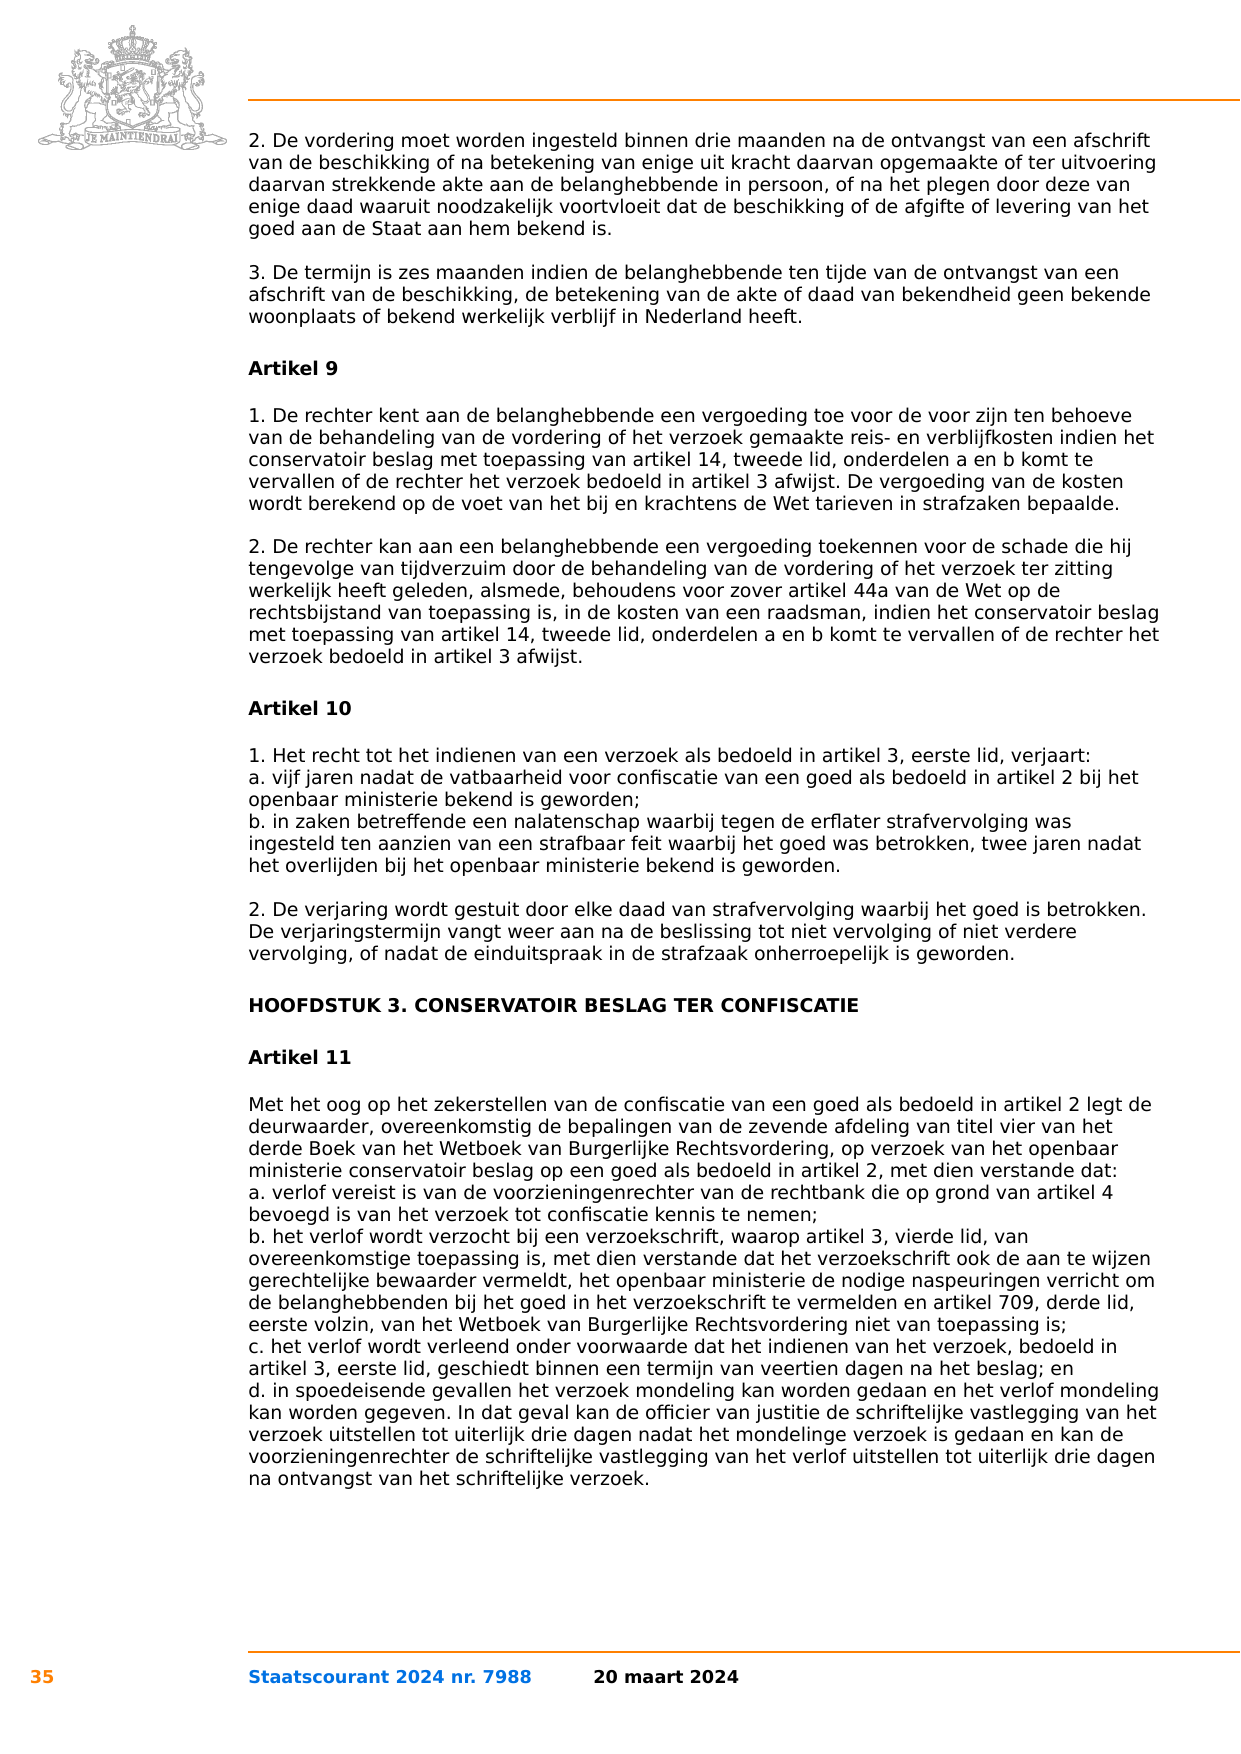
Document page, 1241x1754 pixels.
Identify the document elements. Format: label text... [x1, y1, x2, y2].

subtitle HOOFDSTUK 3. CONSERVATOIR BESLAG TER CONFISCATIE [248, 995, 1163, 1017]
text 2. De verjaring wordt gestuit door elke daad van strafvervolging waarbij het goed is betrokken. De verjaringstermijn vangt weer aan na de beslissing tot niet vervolging of niet verdere vervolging, of nadat de einduitspraak in de strafzaak onherroepelijk is geworden. [248, 899, 1163, 965]
text 2. De rechter kan aan een belanghebbende een vergoeding toekennen voor de schade die hij tengevolge van tijdverzuim door de behandeling van de vordering of het verzoek ter zitting werkelijk heeft geleden, alsmede, behoudens voor zover artikel 44a van de Wet op de rechtsbijstand van toepassing is, in de kosten van een raadsman, indien het conservatoir beslag met toepassing van artikel 14, tweede lid, onderdelen a en b komt te vervallen of de rechter het verzoek bedoeld in artikel 3 afwijst. [248, 536, 1163, 668]
text Met het oog op het zekerstellen van de confiscatie van een goed als bedoeld in artikel 2 legt de deurwaarder, overeenkomstig de bepalingen van de zevende afdeling van titel vier van het derde Boek van het Wetboek van Burgerlijke Rechtsvordering, op verzoek van het openbaar ministerie conservatoir beslag op een goed als bedoeld in artikel 2, met dien verstande dat: [248, 1094, 1163, 1182]
text b. in zaken betreffende een nalatenschap waarbij tegen de erflater strafvervolging was ingesteld ten aanzien van een strafbaar feit waarbij het goed was betrokken, twee jaren nadat het overlijden bij het openbaar ministerie bekend is geworden. [248, 811, 1163, 877]
text 3. De termijn is zes maanden indien de belanghebbende ten tijde van de ontvangst van een afschrift van de beschikking, de betekening van de akte of daad van bekendheid geen bekende woonplaats of bekend werkelijk verblijf in Nederland heeft. [248, 262, 1163, 328]
text a. vijf jaren nadat de vatbaarheid voor confiscatie van een goed als bedoeld in artikel 2 bij het openbaar ministerie bekend is geworden; [248, 767, 1163, 811]
text d. in spoedeisende gevallen het verzoek mondeling kan worden gedaan en het verlof mondeling kan worden gegeven. In dat geval kan de officier van justitie de schriftelijke vastlegging van het verzoek uitstellen tot uiterlijk drie dagen nadat het mondelinge verzoek is gedaan en kan de voorzieningenrechter de schriftelijke vastlegging van het verlof uitstellen tot uiterlijk drie dagen na ontvangst van het schriftelijke verzoek. [248, 1379, 1163, 1489]
subtitle Artikel 9 [248, 358, 1163, 379]
text 1. Het recht tot het indienen van een verzoek als bedoeld in artikel 3, eerste lid, verjaart: [248, 745, 1163, 767]
subtitle Artikel 11 [248, 1047, 1163, 1069]
text c. het verlof wordt verleend onder voorwaarde dat het indienen van het verzoek, bedoeld in artikel 3, eerste lid, geschiedt binnen een termijn van veertien dagen na het beslag; en [248, 1336, 1163, 1379]
text 2. De vordering moet worden ingesteld binnen drie maanden na de ontvangst van een afschrift van de beschikking of na betekening van enige uit kracht daarvan opgemaakte of ter uitvoering daarvan strekkende akte aan de belanghebbende in persoon, of na het plegen door deze van enige daad waaruit noodzakelijk voortvloeit dat de beschikking of de afgifte of levering van het goed aan de Staat aan hem bekend is. [248, 130, 1163, 240]
picture [38, 25, 227, 150]
text 1. De rechter kent aan de belanghebbende een vergoeding toe voor de voor zijn ten behoeve van de behandeling van de vordering of het verzoek gemaakte reis- en verblijfkosten indien het conservatoir beslag met toepassing van artikel 14, tweede lid, onderdelen a en b komt te vervallen of de rechter het verzoek bedoeld in artikel 3 afwijst. De vergoeding van de kosten wordt berekend op de voet van het bij en krachtens de Wet tarieven in strafzaken bepaalde. [248, 404, 1163, 514]
subtitle Artikel 10 [248, 698, 1163, 720]
text b. het verlof wordt verzocht bij een verzoekschrift, waarop artikel 3, vierde lid, van overeenkomstige toepassing is, met dien verstande dat het verzoekschrift ook de aan te wijzen gerechtelijke bewaarder vermeldt, het openbaar ministerie de nodige naspeuringen verricht om de belanghebbenden bij het goed in het verzoekschrift te vermelden en artikel 709, derde lid, eerste volzin, van het Wetboek van Burgerlijke Rechtsvordering niet van toepassing is; [248, 1226, 1163, 1336]
text a. verlof vereist is van de voorzieningenrechter van de rechtbank die op grond van artikel 4 bevoegd is van het verzoek tot confiscatie kennis te nemen; [248, 1182, 1163, 1226]
